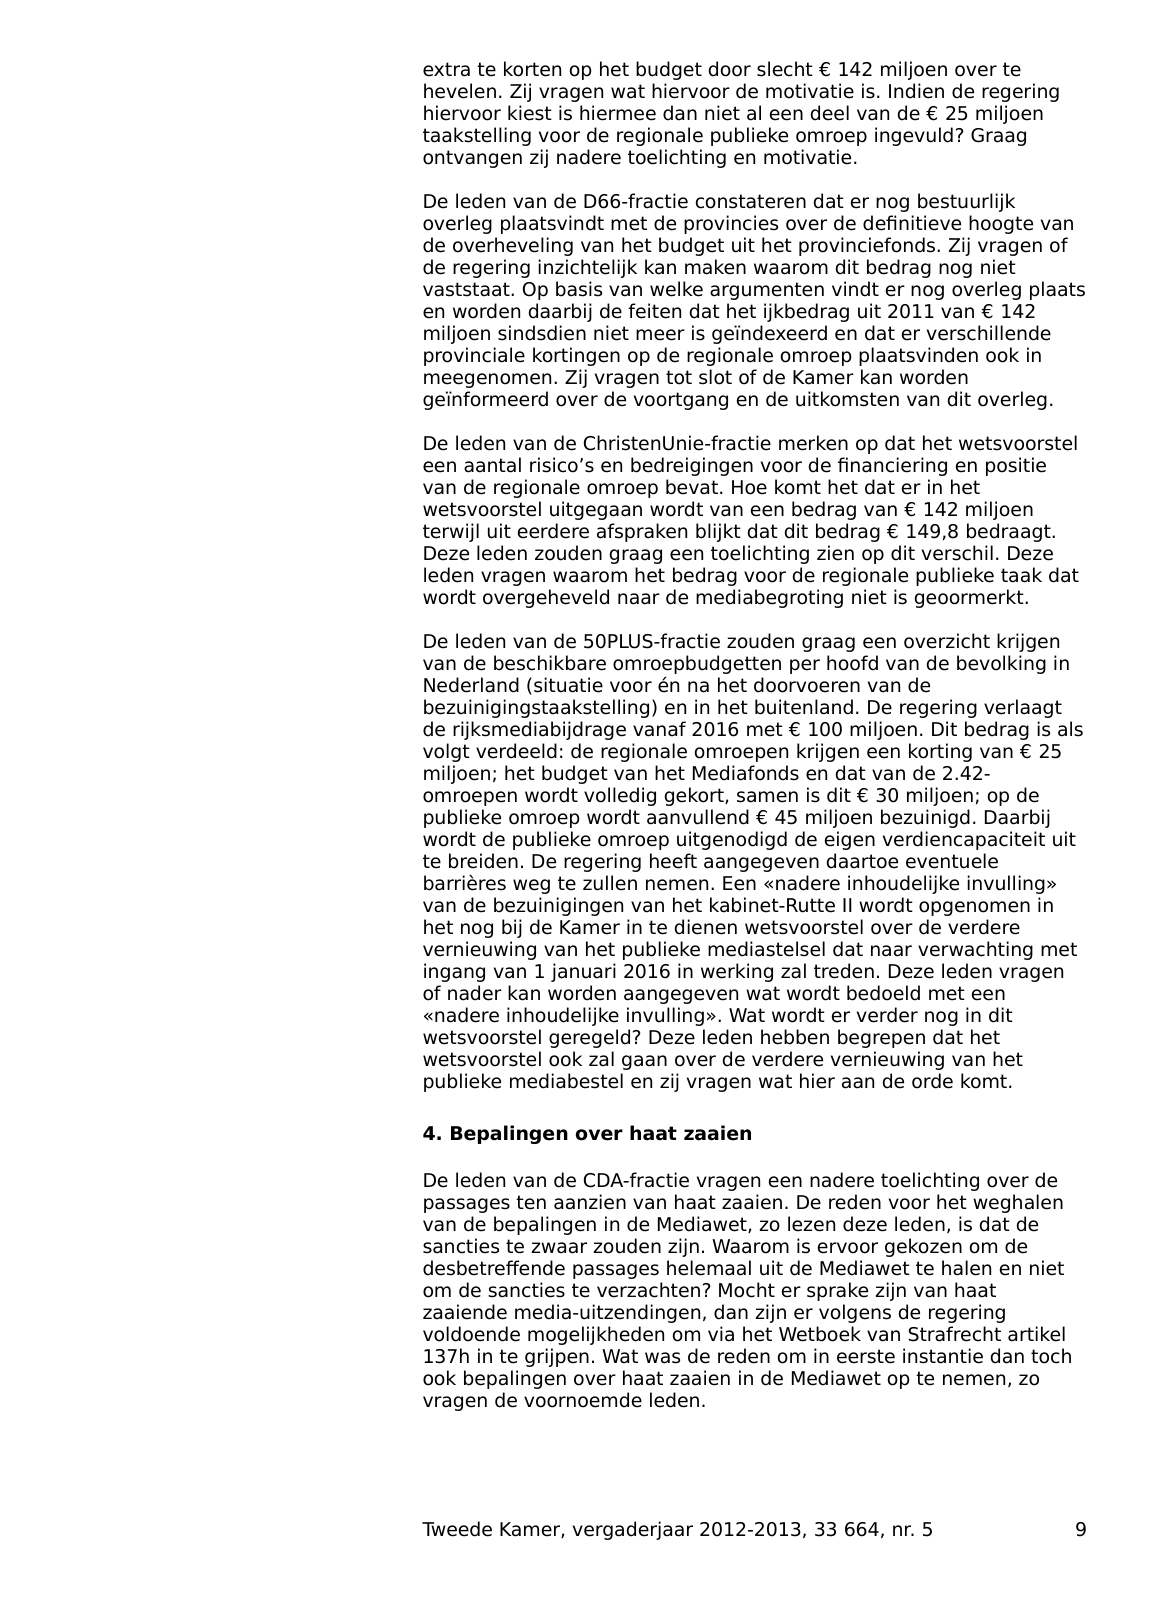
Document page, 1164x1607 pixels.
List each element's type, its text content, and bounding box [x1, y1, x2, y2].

text De leden van de ChristenUnie-fractie merken op dat het wetsvoorstel een aantal risico’s en bedreigingen voor de financiering en positie van de regionale omroep bevat. Hoe komt het dat er in het wetsvoorstel uitgegaan wordt van een bedrag van € 142 miljoen terwijl uit eerdere afspraken blijkt dat dit bedrag € 149,8 bedraagt. Deze leden zouden graag een toelichting zien op dit verschil. Deze leden vragen waarom het bedrag voor de regionale publieke taak dat wordt overgeheveld naar de mediabegroting niet is geoormerkt. [422, 433, 1087, 609]
subtitle 4. Bepalingen over haat zaaien [422, 1123, 1087, 1145]
text extra te korten op het budget door slecht € 142 miljoen over te hevelen. Zij vragen wat hiervoor de motivatie is. Indien de regering hiervoor kiest is hiermee dan niet al een deel van de € 25 miljoen taakstelling voor de regionale publieke omroep ingevuld? Graag ontvangen zij nadere toelichting en motivatie. [422, 59, 1087, 169]
text De leden van de D66-fractie constateren dat er nog bestuurlijk overleg plaatsvindt met de provincies over de definitieve hoogte van de overheveling van het budget uit het provinciefonds. Zij vragen of de regering inzichtelijk kan maken waarom dit bedrag nog niet vaststaat. Op basis van welke argumenten vindt er nog overleg plaats en worden daarbij de feiten dat het ijkbedrag uit 2011 van € 142 miljoen sindsdien niet meer is geïndexeerd en dat er verschillende provinciale kortingen op de regionale omroep plaatsvinden ook in meegenomen. Zij vragen tot slot of de Kamer kan worden geïnformeerd over de voortgang en de uitkomsten van dit overleg. [422, 191, 1087, 411]
text De leden van de 50PLUS-fractie zouden graag een overzicht krijgen van de beschikbare omroepbudgetten per hoofd van de bevolking in Nederland (situatie voor én na het doorvoeren van de bezuinigingstaakstelling) en in het buitenland. De regering verlaagt de rijksmediabijdrage vanaf 2016 met € 100 miljoen. Dit bedrag is als volgt verdeeld: de regionale omroepen krijgen een korting van € 25 miljoen; het budget van het Mediafonds en dat van de 2.42-omroepen wordt volledig gekort, samen is dit € 30 miljoen; op de publieke omroep wordt aanvullend € 45 miljoen bezuinigd. Daarbij wordt de publieke omroep uitgenodigd de eigen verdiencapaciteit uit te breiden. De regering heeft aangegeven daartoe eventuele barrières weg te zullen nemen. Een «nadere inhoudelijke invulling» van de bezuinigingen van het kabinet-Rutte II wordt opgenomen in het nog bij de Kamer in te dienen wetsvoorstel over de verdere vernieuwing van het publieke mediastelsel dat naar verwachting met ingang van 1 januari 2016 in werking zal treden. Deze leden vragen of nader kan worden aangegeven wat wordt bedoeld met een «nadere inhoudelijke invulling». Wat wordt er verder nog in dit wetsvoorstel geregeld? Deze leden hebben begrepen dat het wetsvoorstel ook zal gaan over de verdere vernieuwing van het publieke mediabestel en zij vragen wat hier aan de orde komt. [422, 631, 1087, 1093]
text De leden van de CDA-fractie vragen een nadere toelichting over de passages ten aanzien van haat zaaien. De reden voor het weghalen van de bepalingen in de Mediawet, zo lezen deze leden, is dat de sancties te zwaar zouden zijn. Waarom is ervoor gekozen om de desbetreffende passages helemaal uit de Mediawet te halen en niet om de sancties te verzachten? Mocht er sprake zijn van haat zaaiende media-uitzendingen, dan zijn er volgens de regering voldoende mogelijkheden om via het Wetboek van Strafrecht artikel 137h in te grijpen. Wat was de reden om in eerste instantie dan toch ook bepalingen over haat zaaien in de Mediawet op te nemen, zo vragen de voornoemde leden. [422, 1170, 1087, 1411]
